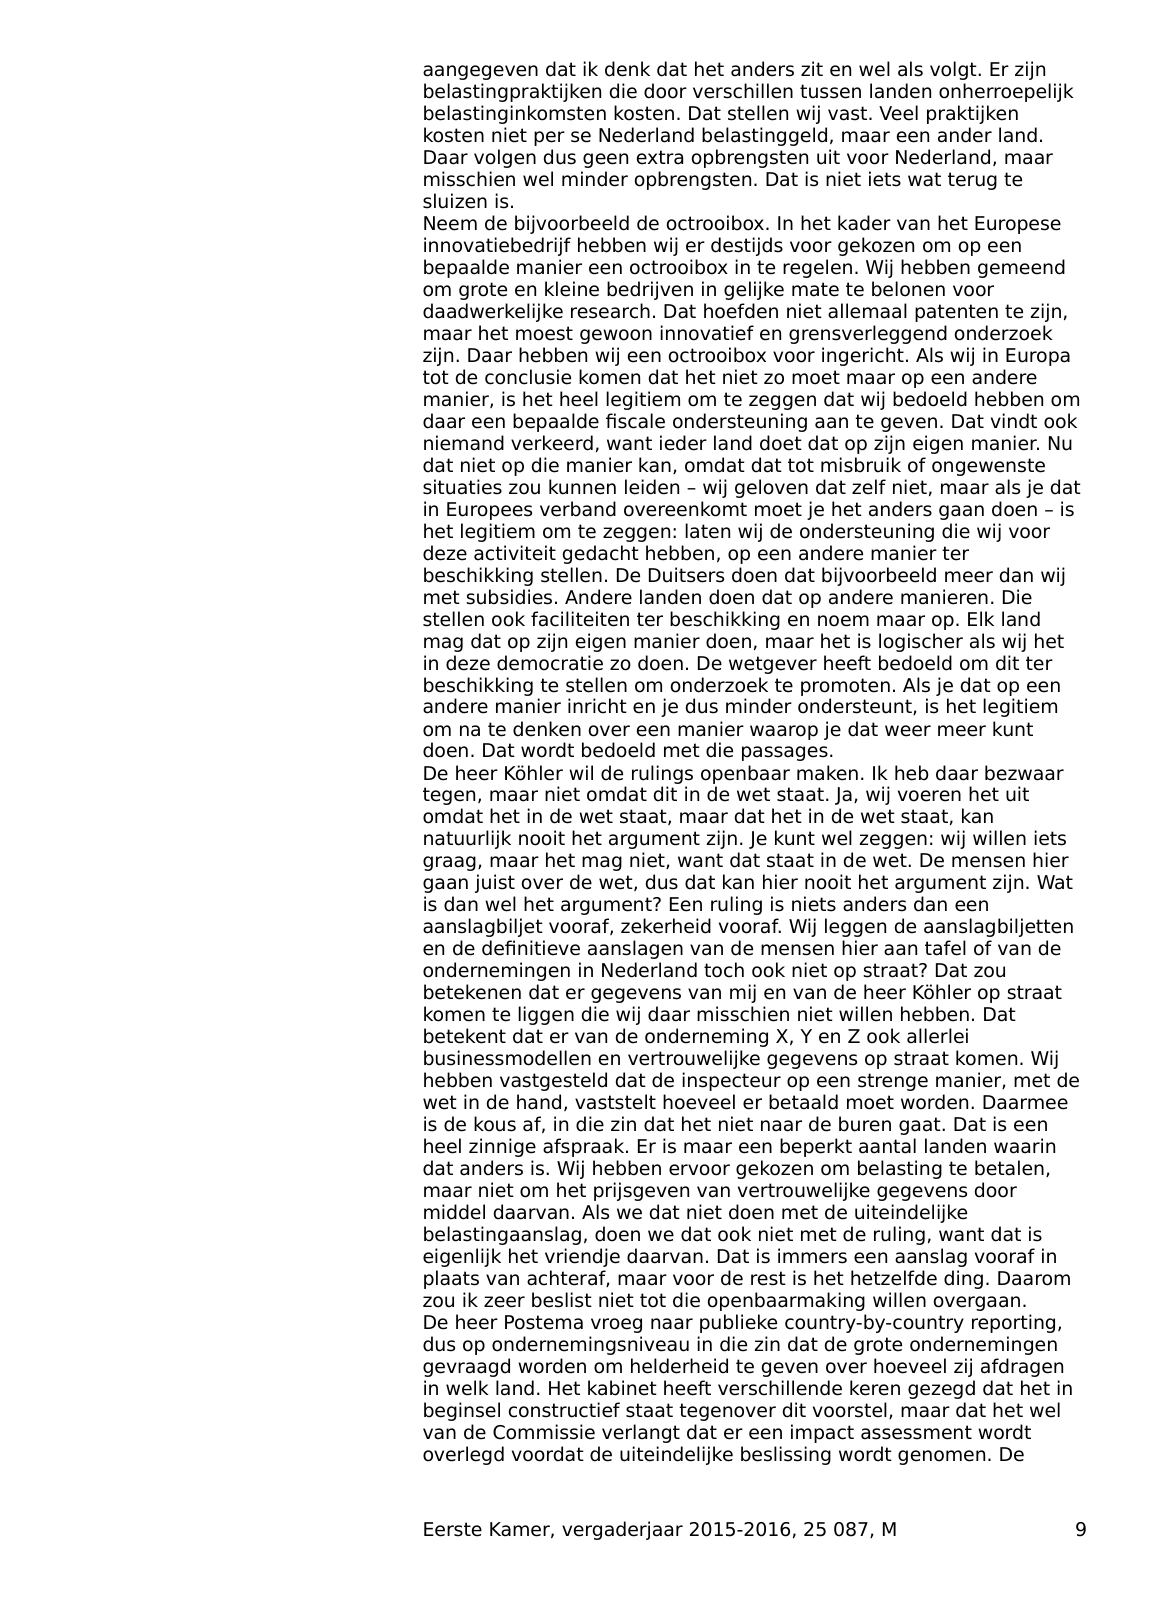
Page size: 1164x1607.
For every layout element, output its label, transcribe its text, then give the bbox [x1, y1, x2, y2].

text De heer Köhler wil de rulings openbaar maken. Ik heb daar bezwaar tegen, maar niet omdat dit in de wet staat. Ja, wij voeren het uit omdat het in de wet staat, maar dat het in de wet staat, kan natuurlijk nooit het argument zijn. Je kunt wel zeggen: wij willen iets graag, maar het mag niet, want dat staat in de wet. De mensen hier gaan juist over de wet, dus dat kan hier nooit het argument zijn. Wat is dan wel het argument? Een ruling is niets anders dan een aanslagbiljet vooraf, zekerheid vooraf. Wij leggen de aanslagbiljetten en de definitieve aanslagen van de mensen hier aan tafel of van de ondernemingen in Nederland toch ook niet op straat? Dat zou betekenen dat er gegevens van mij en van de heer Köhler op straat komen te liggen die wij daar misschien niet willen hebben. Dat betekent dat er van de onderneming X, Y en Z ook allerlei businessmodellen en vertrouwelijke gegevens op straat komen. Wij hebben vastgesteld dat de inspecteur op een strenge manier, met de wet in de hand, vaststelt hoeveel er betaald moet worden. Daarmee is de kous af, in die zin dat het niet naar de buren gaat. Dat is een heel zinnige afspraak. Er is maar een beperkt aantal landen waarin dat anders is. Wij hebben ervoor gekozen om belasting te betalen, maar niet om het prijsgeven van vertrouwelijke gegevens door middel daarvan. Als we dat niet doen met de uiteindelijke belastingaanslag, doen we dat ook niet met de ruling, want dat is eigenlijk het vriendje daarvan. Dat is immers een aanslag vooraf in plaats van achteraf, maar voor de rest is het hetzelfde ding. Daarom zou ik zeer beslist niet tot die openbaarmaking willen overgaan. [422, 762, 1087, 1312]
text Neem de bijvoorbeeld de octrooibox. In het kader van het Europese innovatiebedrijf hebben wij er destijds voor gekozen om op een bepaalde manier een octrooibox in te regelen. Wij hebben gemeend om grote en kleine bedrijven in gelijke mate te belonen voor daadwerkelijke research. Dat hoefden niet allemaal patenten te zijn, maar het moest gewoon innovatief en grensverleggend onderzoek zijn. Daar hebben wij een octrooibox voor ingericht. Als wij in Europa tot de conclusie komen dat het niet zo moet maar op een andere manier, is het heel legitiem om te zeggen dat wij bedoeld hebben om daar een bepaalde fiscale ondersteuning aan te geven. Dat vindt ook niemand verkeerd, want ieder land doet dat op zijn eigen manier. Nu dat niet op die manier kan, omdat dat tot misbruik of ongewenste situaties zou kunnen leiden – wij geloven dat zelf niet, maar als je dat in Europees verband overeenkomt moet je het anders gaan doen – is het legitiem om te zeggen: laten wij de ondersteuning die wij voor deze activiteit gedacht hebben, op een andere manier ter beschikking stellen. De Duitsers doen dat bijvoorbeeld meer dan wij met subsidies. Andere landen doen dat op andere manieren. Die stellen ook faciliteiten ter beschikking en noem maar op. Elk land mag dat op zijn eigen manier doen, maar het is logischer als wij het in deze democratie zo doen. De wetgever heeft bedoeld om dit ter beschikking te stellen om onderzoek te promoten. Als je dat op een andere manier inricht en je dus minder ondersteunt, is het legitiem om na te denken over een manier waarop je dat weer meer kunt doen. Dat wordt bedoeld met die passages. [422, 213, 1087, 762]
text aangegeven dat ik denk dat het anders zit en wel als volgt. Er zijn belastingpraktijken die door verschillen tussen landen onherroepelijk belastinginkomsten kosten. Dat stellen wij vast. Veel praktijken kosten niet per se Nederland belastinggeld, maar een ander land. Daar volgen dus geen extra opbrengsten uit voor Nederland, maar misschien wel minder opbrengsten. Dat is niet iets wat terug te sluizen is. [422, 59, 1087, 213]
text De heer Postema vroeg naar publieke country-by-country reporting, dus op ondernemingsniveau in die zin dat de grote ondernemingen gevraagd worden om helderheid te geven over hoeveel zij afdragen in welk land. Het kabinet heeft verschillende keren gezegd dat het in beginsel constructief staat tegenover dit voorstel, maar dat het wel van de Commissie verlangt dat er een impact assessment wordt overlegd voordat de uiteindelijke beslissing wordt genomen. De [422, 1312, 1087, 1466]
